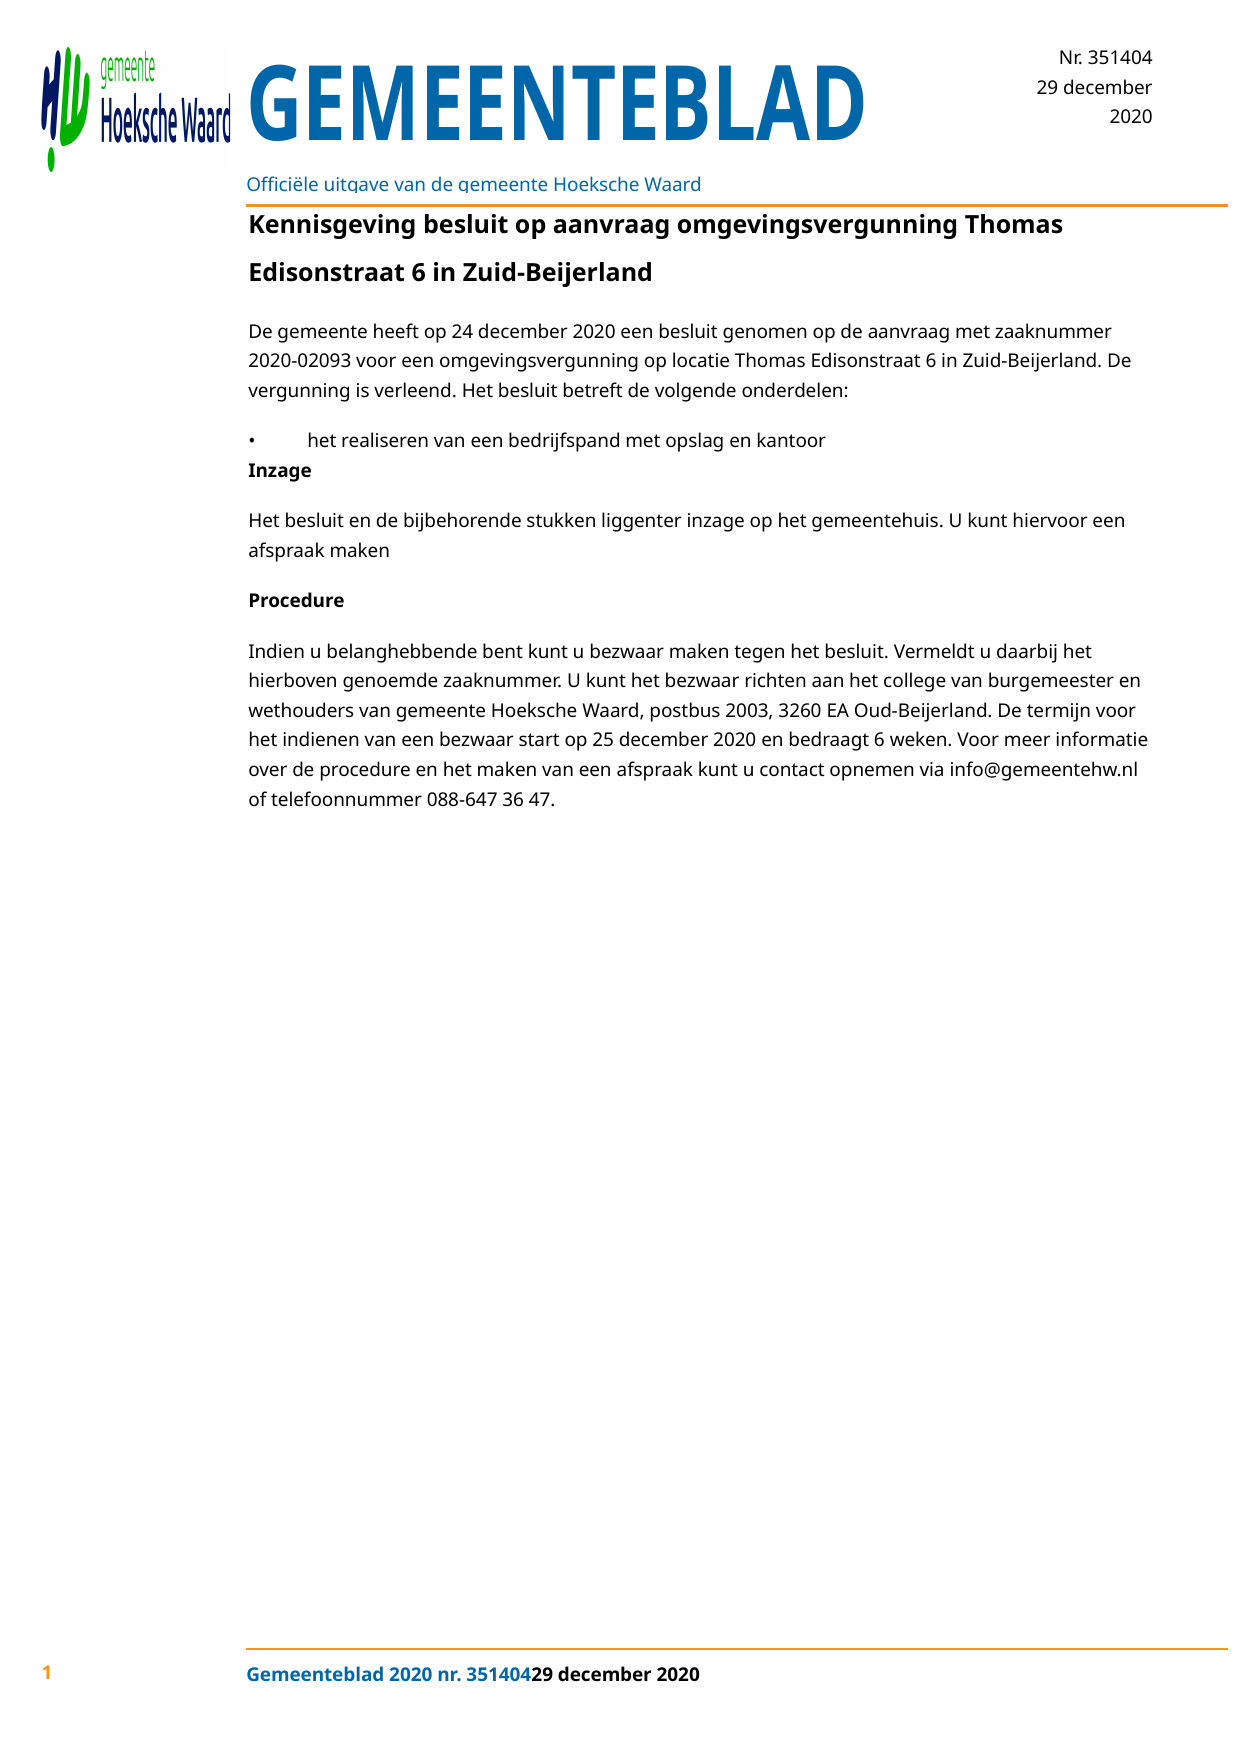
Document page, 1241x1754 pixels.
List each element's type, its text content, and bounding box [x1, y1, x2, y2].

text Inzage [248, 457, 1152, 483]
text Procedure [248, 587, 1152, 613]
list het realiseren van een bedrijfspand met opslag en kantoor [248, 427, 1152, 453]
text De gemeente heeft op 24 december 2020 een besluit genomen op de aanvraag met zaaknummer 2020-02093 voor een omgevingsvergunning op locatie Thomas Edisonstraat 6 in Zuid-Beijerland. De vergunning is verleend. Het besluit betreft de volgende onderdelen: [248, 318, 1152, 403]
picture [41, 47, 231, 172]
text Indien u belanghebbende bent kunt u bezwaar maken tegen het besluit. Vermeldt u daarbij het hierboven genoemde zaaknummer. U kunt het bezwaar richten aan het college van burgemeester en wethouders van gemeente Hoeksche Waard, postbus 2003, 3260 EA Oud-Beijerland. De termijn voor het indienen van een bezwaar start op 25 december 2020 en bedraagt 6 weken. Voor meer informatie over de procedure en het maken van een afspraak kunt u contact opnemen via info@gemeentehw.nl of telefoonnummer 088-647 36 47. [248, 638, 1152, 812]
text Kennisgeving besluit op aanvraag omgevingsvergunning Thomas Edisonstraat 6 in Zuid-Beijerland [248, 207, 1152, 288]
text Het besluit en de bijbehorende stukken liggenter inzage op het gemeentehuis. U kunt hiervoor een afspraak maken [248, 507, 1152, 563]
